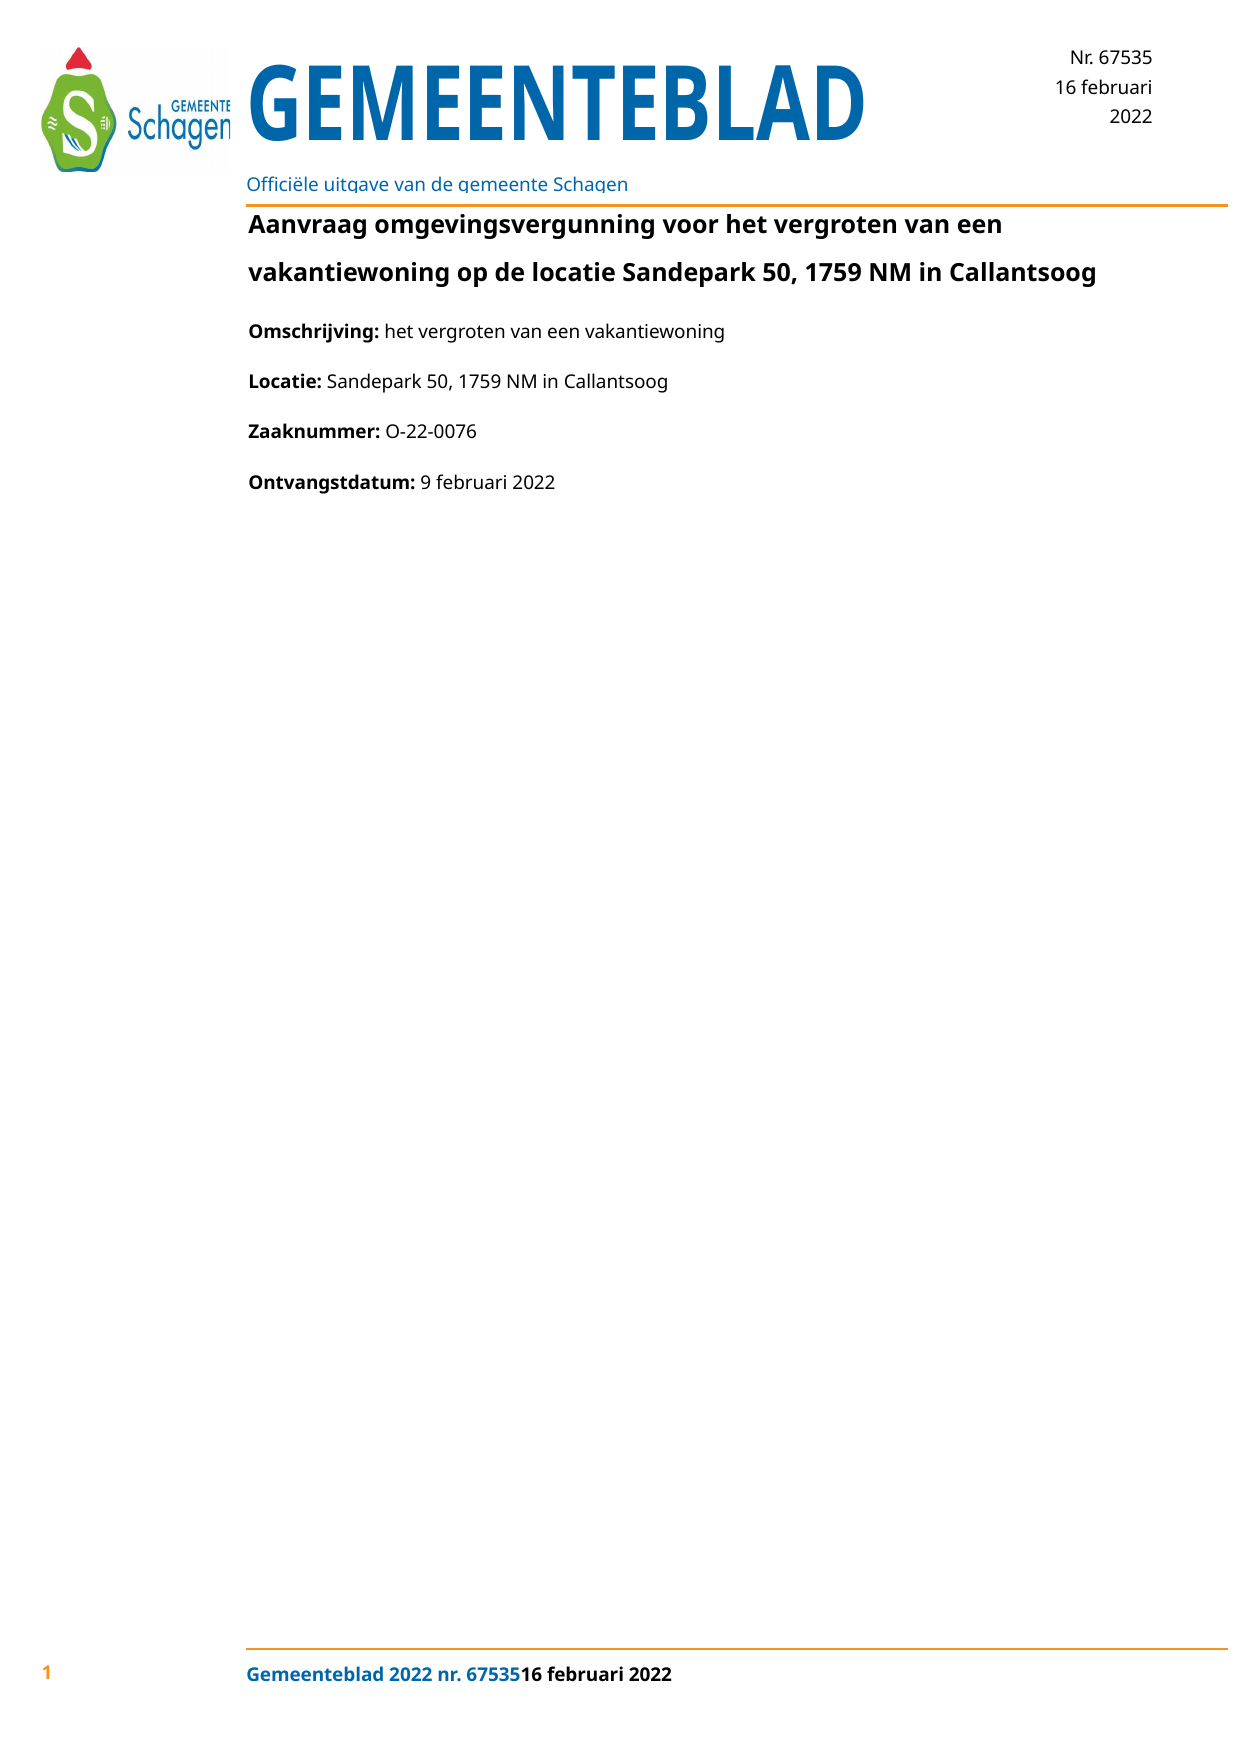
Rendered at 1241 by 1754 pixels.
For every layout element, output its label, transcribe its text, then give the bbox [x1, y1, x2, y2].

text Omschrijving: het vergroten van een vakantiewoning [248, 318, 1152, 344]
text Aanvraag omgevingsvergunning voor het vergroten van een vakantiewoning op de locatie Sandepark 50, 1759 NM in Callantsoog [248, 207, 1152, 288]
text Zaaknummer: O-22-0076 [248, 419, 1152, 444]
text Ontvangstdatum: 9 februari 2022 [248, 469, 1152, 495]
text Locatie: Sandepark 50, 1759 NM in Callantsoog [248, 368, 1152, 394]
picture [41, 47, 231, 172]
